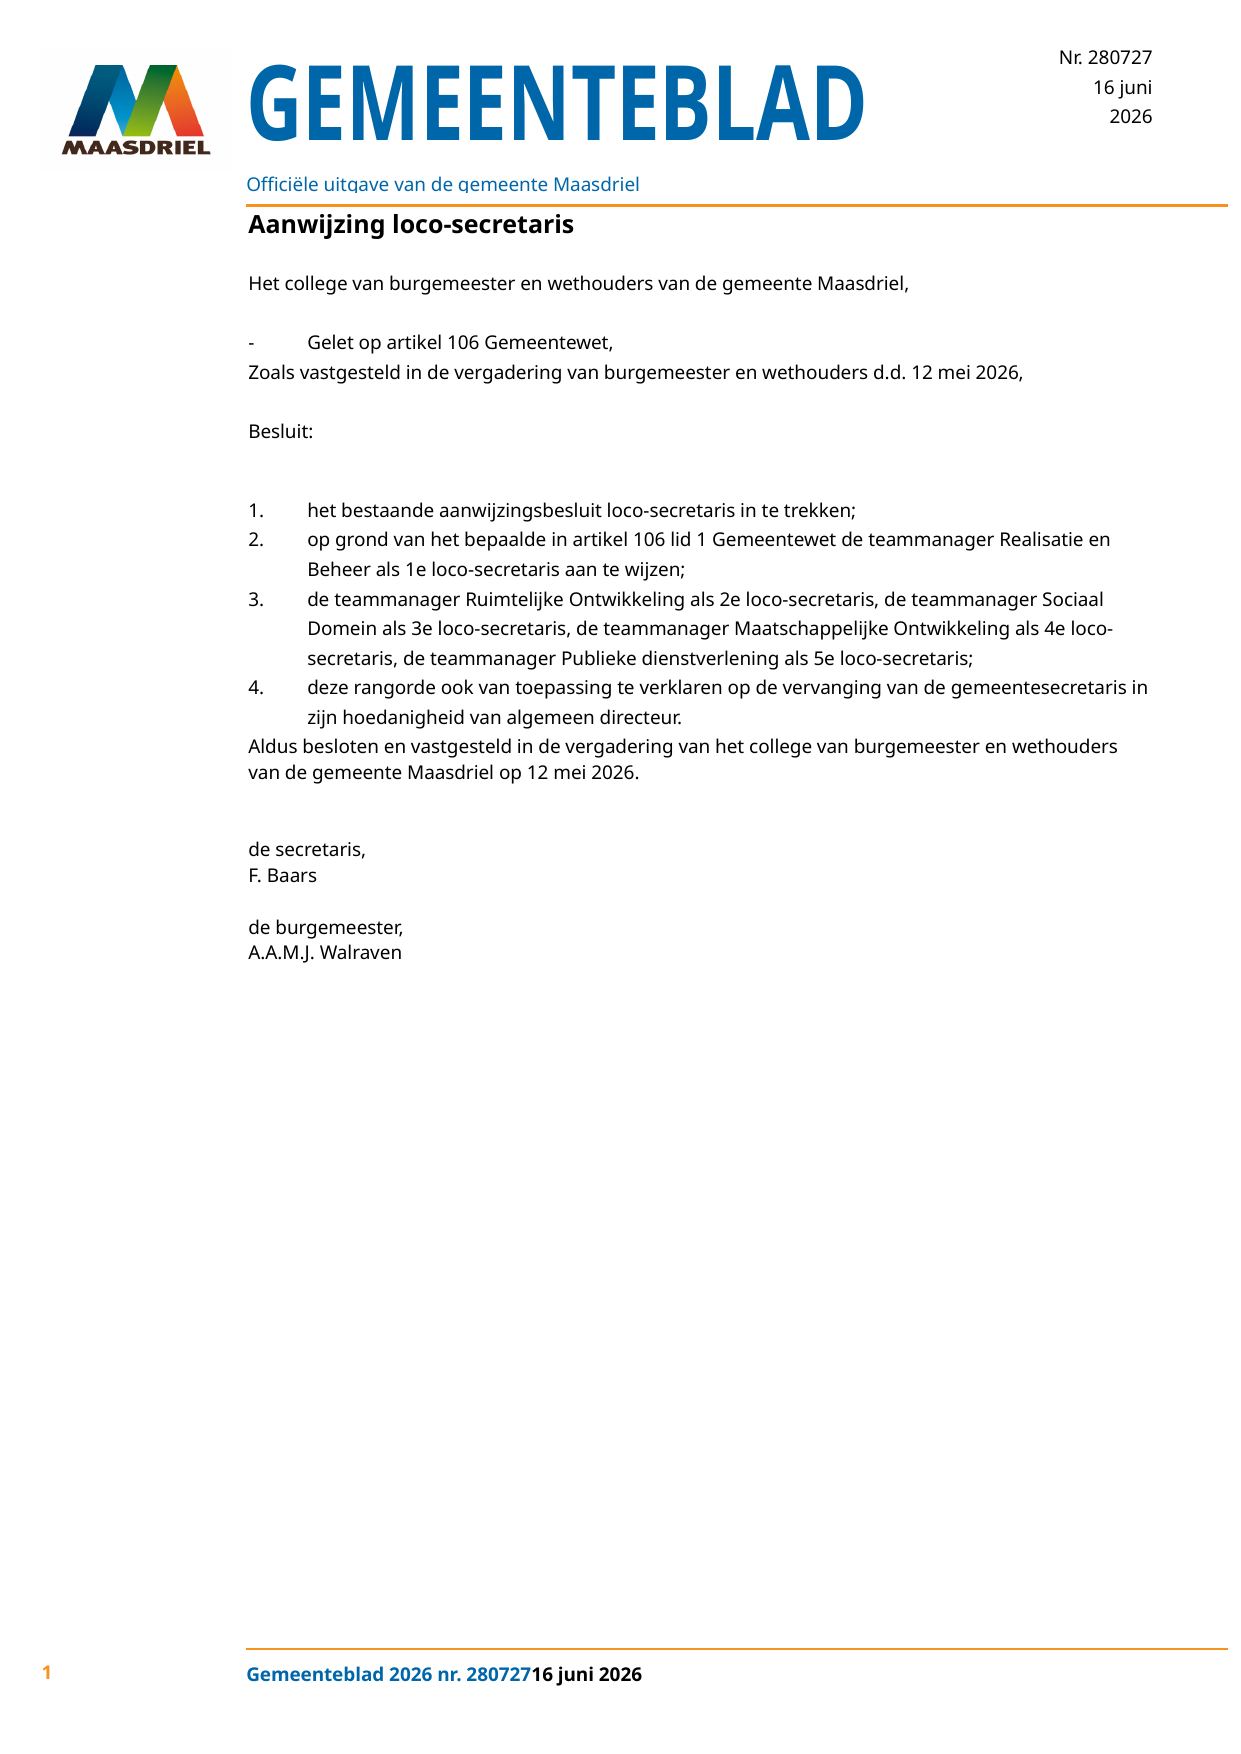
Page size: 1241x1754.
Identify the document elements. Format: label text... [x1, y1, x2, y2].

text Aldus besloten en vastgesteld in de vergadering van het college van burgemeester en wethouders van de gemeente Maasdriel op 12 mei 2026. [248, 734, 1152, 785]
text Zoals vastgesteld in de vergadering van burgemeester en wethouders d.d. 12 mei 2026, [248, 359, 1152, 385]
text A.A.M.J. Walraven [248, 939, 1152, 965]
text de secretaris, [248, 837, 1152, 862]
list deze rangorde ook van toepassing te verklaren op de vervanging van de gemeentesecretaris in zijn hoedanigheid van algemeen directeur. [248, 674, 1152, 730]
text Besluit: [248, 418, 1152, 444]
text F. Baars [248, 862, 1152, 888]
picture [41, 47, 231, 172]
list Gelet op artikel 106 Gemeentewet, [248, 329, 1152, 355]
list op grond van het bepaalde in artikel 106 lid 1 Gemeentewet de teammanager Realisatie en Beheer als 1e loco-secretaris aan te wijzen; [248, 527, 1152, 582]
list het bestaande aanwijzingsbesluit loco-secretaris in te trekken; [248, 497, 1152, 523]
text de burgemeester, [248, 914, 1152, 939]
text Aanwijzing loco-secretaris [248, 207, 1152, 241]
list de teammanager Ruimtelijke Ontwikkeling als 2e loco-secretaris, de teammanager Sociaal Domein als 3e loco-secretaris, de teammanager Maatschappelijke Ontwikkeling als 4e loco-secretaris, de teammanager Publieke dienstverlening als 5e loco-secretaris; [248, 586, 1152, 671]
text Het college van burgemeester en wethouders van de gemeente Maasdriel, [248, 270, 1152, 296]
